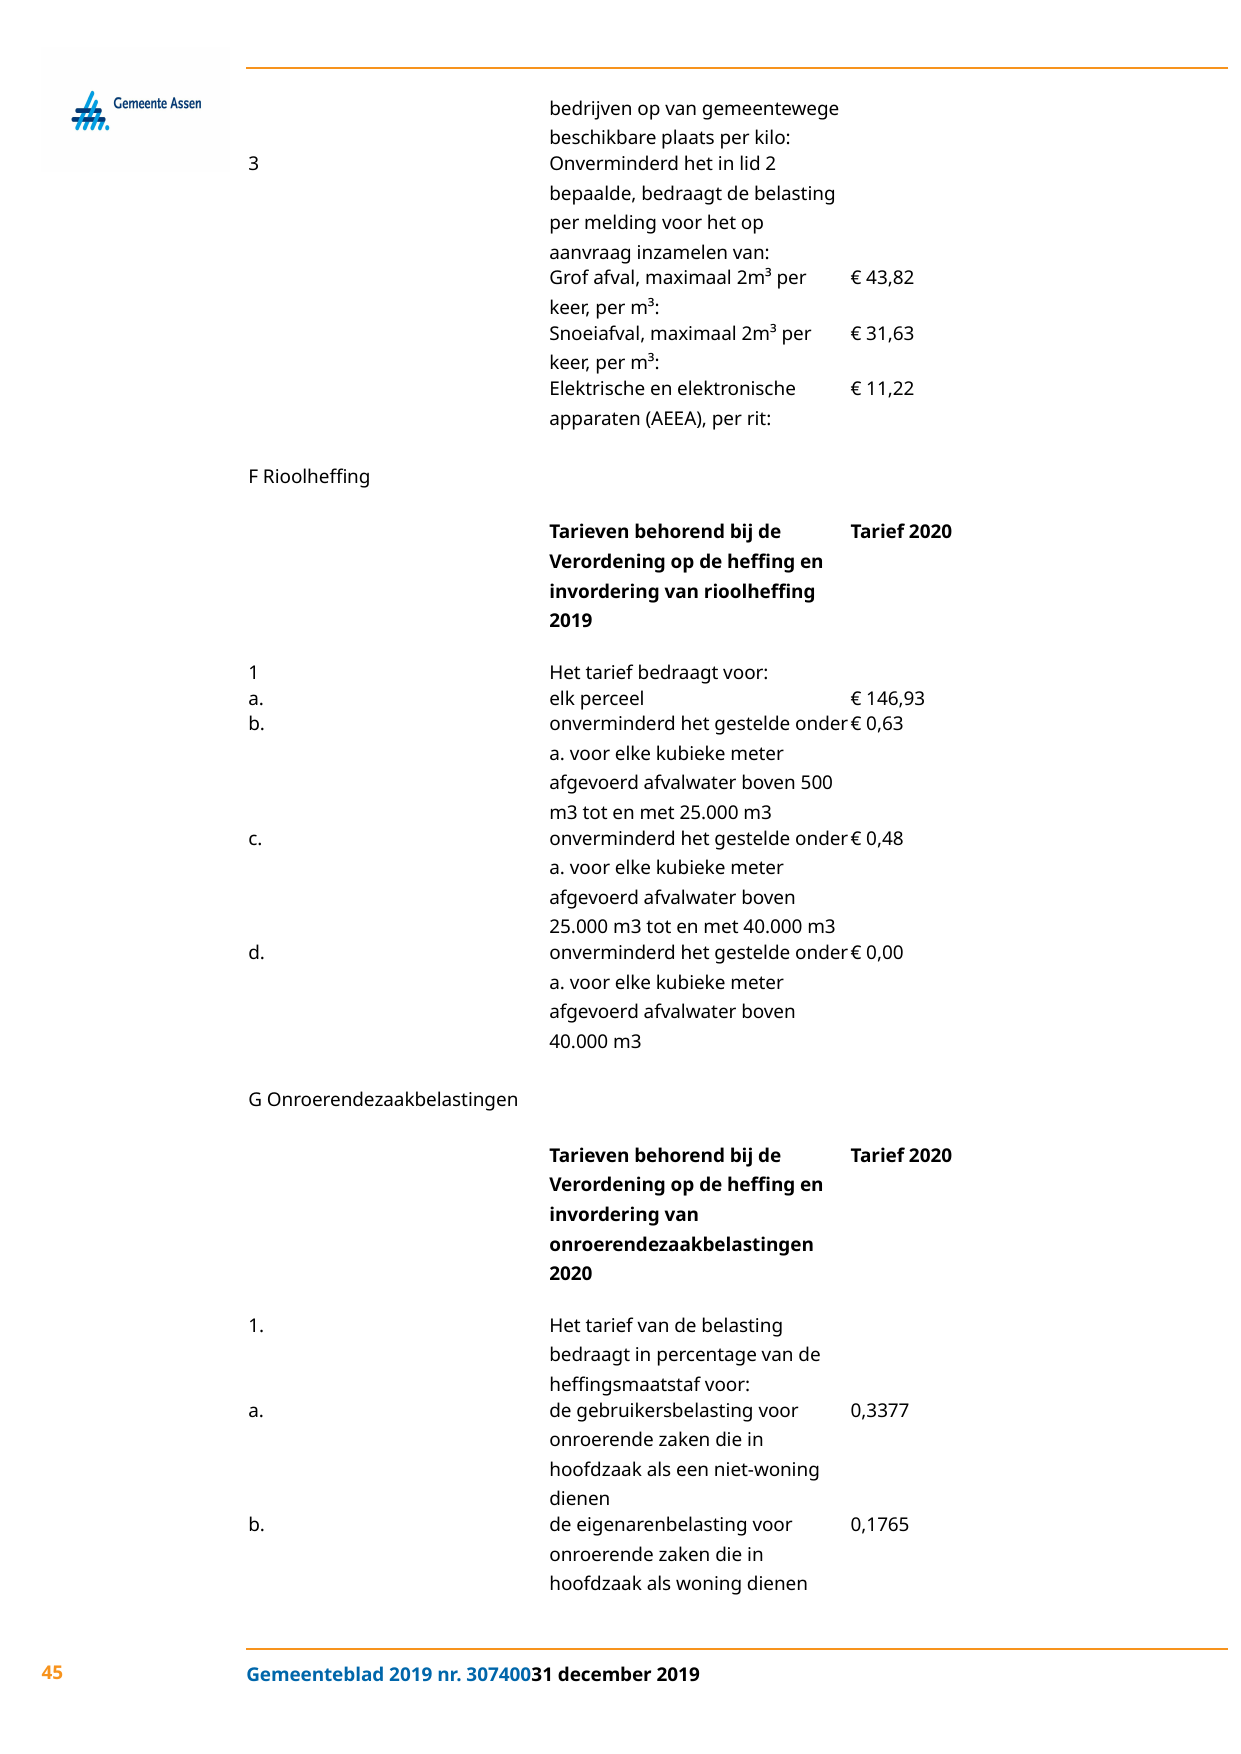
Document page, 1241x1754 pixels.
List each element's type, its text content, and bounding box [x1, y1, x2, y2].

table_cell b. [248, 1511, 549, 1596]
table_cell 1. [248, 1312, 549, 1397]
table_cell 0,1765 [850, 1511, 1152, 1596]
table_header [850, 1116, 1152, 1142]
table_cell Grof afval, maximaal 2m³ per keer, per m³: [549, 265, 850, 320]
table_cell Onverminderd het in lid 2 bepaalde, bedraagt de belasting per melding voor het op aanvraag inzamelen van: [549, 150, 850, 264]
table_cell [850, 150, 1152, 264]
table_cell b. [248, 710, 549, 825]
table_cell elk perceel [549, 685, 850, 710]
table_cell Het tarief van de belasting bedraagt in percentage van de heffingsmaatstaf voor: [549, 1312, 850, 1397]
table_header [549, 1116, 850, 1142]
table_cell € 0,63 [850, 710, 1152, 825]
table_cell Tarieven behorend bij de Verordening op de heffing en invordering van rioolheffing 2019 [549, 519, 850, 633]
table_cell de eigenarenbelasting voor onroerende zaken die in hoofdzaak als woning dienen [549, 1511, 850, 1596]
table_cell € 43,82 [850, 265, 1152, 320]
table_cell onverminderd het gestelde onder a. voor elke kubieke meter afgevoerd afvalwater boven 25.000 m3 tot en met 40.000 m3 [549, 825, 850, 939]
table_header [850, 493, 1152, 519]
table_cell [850, 95, 1152, 150]
table_cell [248, 375, 549, 431]
table_cell a. [248, 1397, 549, 1511]
table_cell [850, 633, 1152, 659]
table_cell [248, 320, 549, 375]
table_cell € 0,48 [850, 825, 1152, 939]
text F Rioolheffing [248, 463, 1152, 489]
table_cell a. [248, 685, 549, 710]
table_cell 3 [248, 150, 549, 264]
picture [41, 47, 231, 172]
table_cell onverminderd het gestelde onder a. voor elke kubieke meter afgevoerd afvalwater boven 40.000 m3 [549, 939, 850, 1054]
table_header [248, 1116, 549, 1142]
table_cell Elektrische en elektronische apparaten (AEEA), per rit: [549, 375, 850, 431]
table_cell Tarief 2020 [850, 519, 1152, 633]
table_cell Tarieven behorend bij de Verordening op de heffing en invordering van onroerendezaakbelastingen 2020 [549, 1142, 850, 1286]
table_cell 0,3377 [850, 1397, 1152, 1511]
table_cell 1 [248, 659, 549, 685]
table_cell Snoeiafval, maximaal 2m³ per keer, per m³: [549, 320, 850, 375]
table_cell de gebruikersbelasting voor onroerende zaken die in hoofdzaak als een niet-woning dienen [549, 1397, 850, 1511]
table_cell c. [248, 825, 549, 939]
table_cell [248, 265, 549, 320]
table_cell € 31,63 [850, 320, 1152, 375]
table_cell [248, 519, 549, 633]
table_cell [850, 1286, 1152, 1312]
table_cell d. [248, 939, 549, 1054]
table_header [248, 493, 549, 519]
table_cell € 0,00 [850, 939, 1152, 1054]
table_header [549, 493, 850, 519]
table_cell [850, 659, 1152, 685]
text G Onroerendezaakbelastingen [248, 1087, 1152, 1112]
table_cell Tarief 2020 [850, 1142, 1152, 1286]
table_cell [248, 633, 549, 659]
table_cell € 146,93 [850, 685, 1152, 710]
table_cell [850, 1312, 1152, 1397]
table_cell [248, 1286, 549, 1312]
table_cell [248, 95, 549, 150]
table_cell [549, 1286, 850, 1312]
table_cell Het tarief bedraagt voor: [549, 659, 850, 685]
table_cell onverminderd het gestelde onder a. voor elke kubieke meter afgevoerd afvalwater boven 500 m3 tot en met 25.000 m3 [549, 710, 850, 825]
table_cell [248, 1142, 549, 1286]
table_cell € 11,22 [850, 375, 1152, 431]
table_cell bedrijven op van gemeentewege beschikbare plaats per kilo: [549, 95, 850, 150]
table_cell [549, 633, 850, 659]
